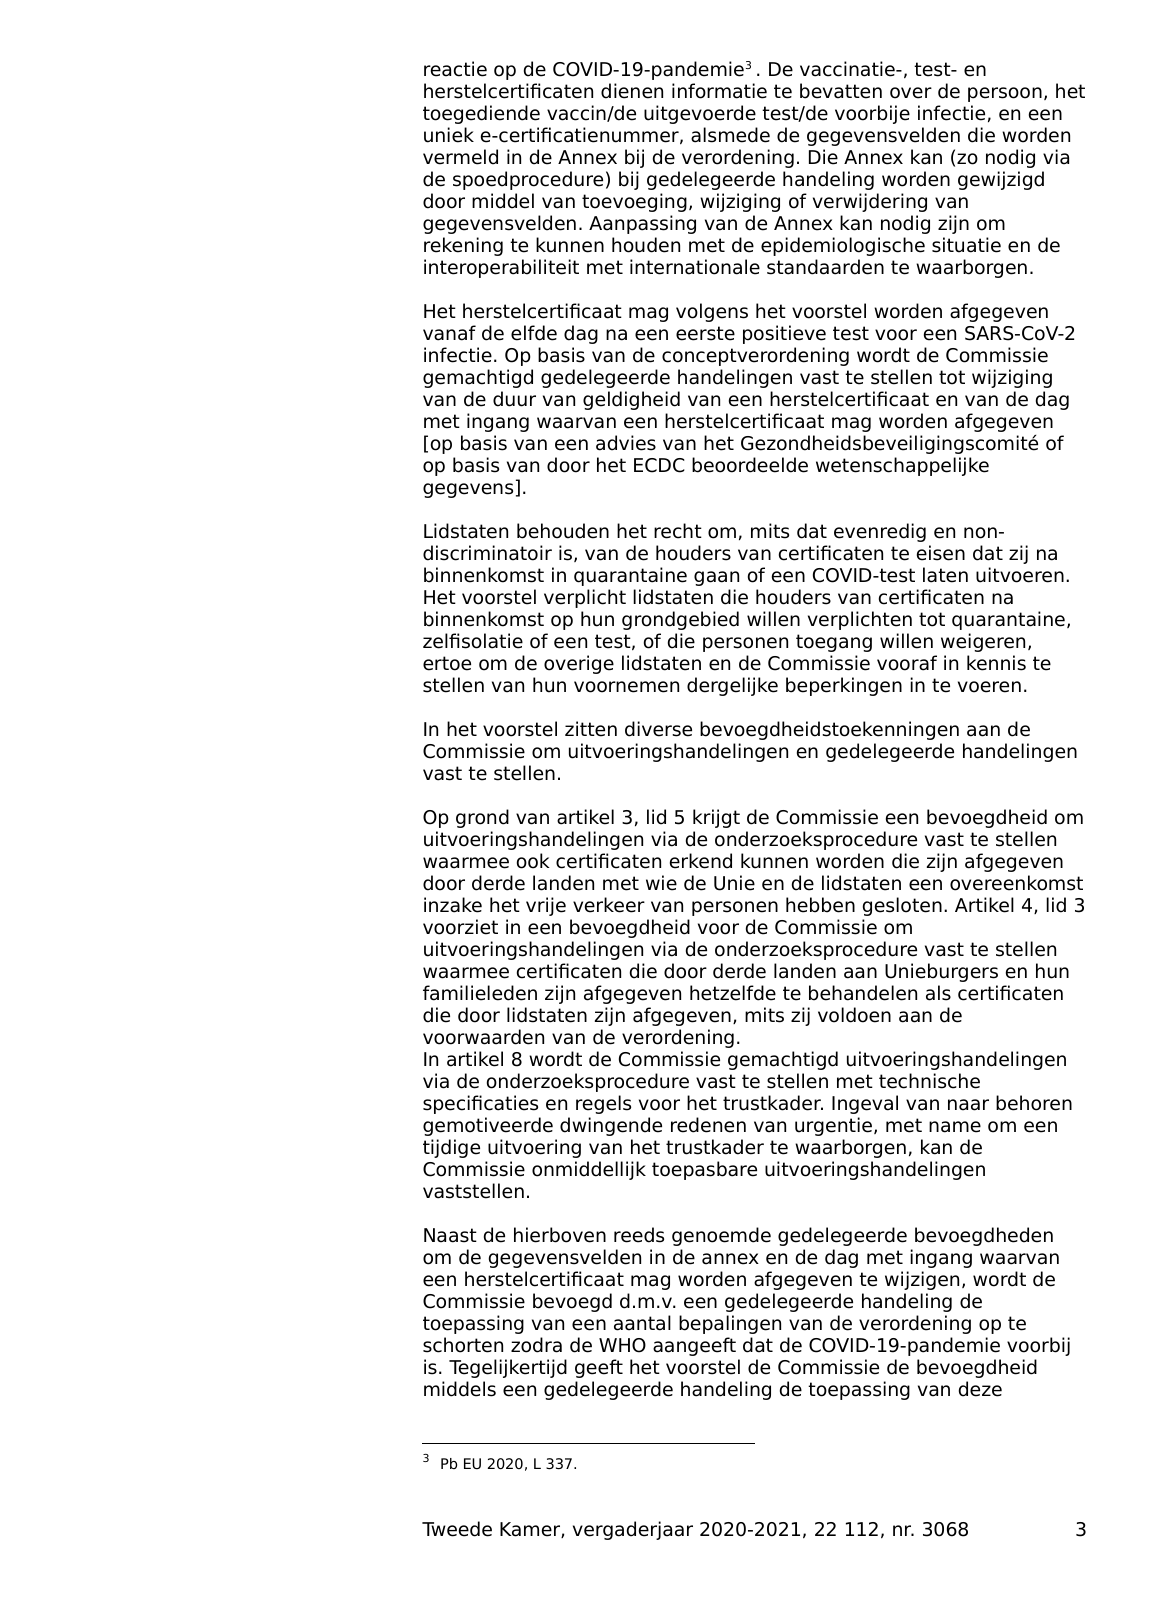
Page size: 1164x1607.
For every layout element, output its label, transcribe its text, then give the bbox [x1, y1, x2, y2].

text Lidstaten behouden het recht om, mits dat evenredig en non-discriminatoir is, van de houders van certificaten te eisen dat zij na binnenkomst in quarantaine gaan of een COVID-test laten uitvoeren. Het voorstel verplicht lidstaten die houders van certificaten na binnenkomst op hun grondgebied willen verplichten tot quarantaine, zelfisolatie of een test, of die personen toegang willen weigeren, ertoe om de overige lidstaten en de Commissie vooraf in kennis te stellen van hun voornemen dergelijke beperkingen in te voeren. [422, 521, 1087, 697]
text Pb EU 2020, L 337. [422, 1452, 1087, 1474]
text Op grond van artikel 3, lid 5 krijgt de Commissie een bevoegdheid om uitvoeringshandelingen via de onderzoeksprocedure vast te stellen waarmee ook certificaten erkend kunnen worden die zijn afgegeven door derde landen met wie de Unie en de lidstaten een overeenkomst inzake het vrije verkeer van personen hebben gesloten. Artikel 4, lid 3 voorziet in een bevoegdheid voor de Commissie om uitvoeringshandelingen via de onderzoeksprocedure vast te stellen waarmee certificaten die door derde landen aan Unieburgers en hun familieleden zijn afgegeven hetzelfde te behandelen als certificaten die door lidstaten zijn afgegeven, mits zij voldoen aan de voorwaarden van de verordening. [422, 807, 1087, 1049]
text In het voorstel zitten diverse bevoegdheidstoekenningen aan de Commissie om uitvoeringshandelingen en gedelegeerde handelingen vast te stellen. [422, 719, 1087, 785]
text Naast de hierboven reeds genoemde gedelegeerde bevoegdheden om de gegevensvelden in de annex en de dag met ingang waarvan een herstelcertificaat mag worden afgegeven te wijzigen, wordt de Commissie bevoegd d.m.v. een gedelegeerde handeling de toepassing van een aantal bepalingen van de verordening op te schorten zodra de WHO aangeeft dat de COVID-19-pandemie voorbij is. Tegelijkertijd geeft het voorstel de Commissie de bevoegdheid middels een gedelegeerde handeling de toepassing van deze [422, 1225, 1087, 1401]
text reactie op de COVID-19-pandemie. De vaccinatie-, test- en herstelcertificaten dienen informatie te bevatten over de persoon, het toegediende vaccin/de uitgevoerde test/de voorbije infectie, en een uniek e-certificatienummer, alsmede de gegevensvelden die worden vermeld in de Annex bij de verordening. Die Annex kan (zo nodig via de spoedprocedure) bij gedelegeerde handeling worden gewijzigd door middel van toevoeging, wijziging of verwijdering van gegevensvelden. Aanpassing van de Annex kan nodig zijn om rekening te kunnen houden met de epidemiologische situatie en de interoperabiliteit met internationale standaarden te waarborgen. [422, 59, 1087, 279]
text Het herstelcertificaat mag volgens het voorstel worden afgegeven vanaf de elfde dag na een eerste positieve test voor een SARS-CoV-2 infectie. Op basis van de conceptverordening wordt de Commissie gemachtigd gedelegeerde handelingen vast te stellen tot wijziging van de duur van geldigheid van een herstelcertificaat en van de dag met ingang waarvan een herstelcertificaat mag worden afgegeven [op basis van een advies van het Gezondheidsbeveiligingscomité of op basis van door het ECDC beoordeelde wetenschappelijke gegevens]. [422, 301, 1087, 499]
text In artikel 8 wordt de Commissie gemachtigd uitvoeringshandelingen via de onderzoeksprocedure vast te stellen met technische specificaties en regels voor het trustkader. Ingeval van naar behoren gemotiveerde dwingende redenen van urgentie, met name om een tijdige uitvoering van het trustkader te waarborgen, kan de Commissie onmiddellijk toepasbare uitvoeringshandelingen vaststellen. [422, 1049, 1087, 1203]
